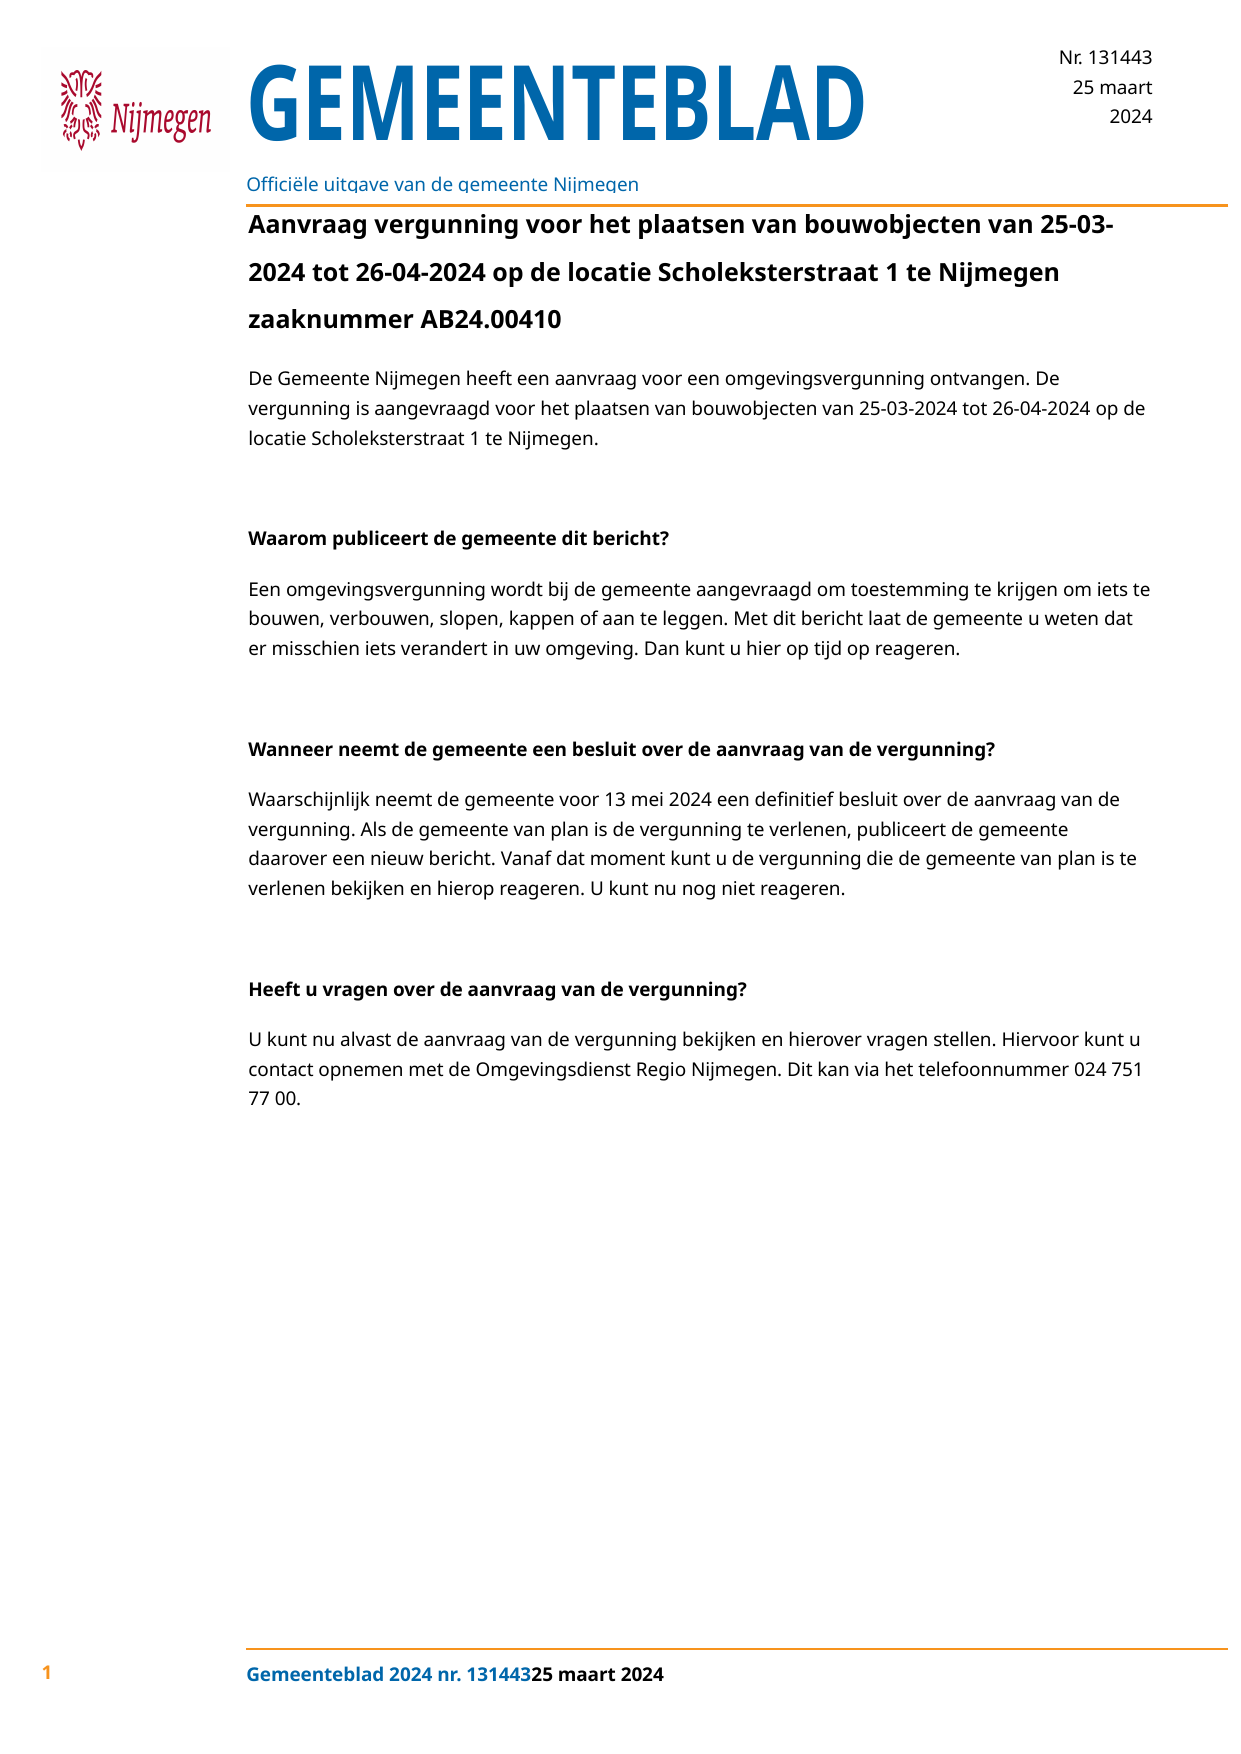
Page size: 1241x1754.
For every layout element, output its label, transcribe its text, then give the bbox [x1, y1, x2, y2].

text Heeft u vragen over de aanvraag van de vergunning? [248, 976, 1152, 1002]
text Wanneer neemt de gemeente een besluit over de aanvraag van de vergunning? [248, 736, 1152, 762]
text De Gemeente Nijmegen heeft een aanvraag voor een omgevingsvergunning ontvangen. De vergunning is aangevraagd voor het plaatsen van bouwobjecten van 25-03-2024 tot 26-04-2024 op de locatie Scholeksterstraat 1 te Nijmegen. [248, 366, 1152, 450]
text Een omgevingsvergunning wordt bij de gemeente aangevraagd om toestemming te krijgen om iets te bouwen, verbouwen, slopen, kappen of aan te leggen. Met dit bericht laat de gemeente u weten dat er misschien iets verandert in uw omgeving. Dan kunt u hier op tijd op reageren. [248, 576, 1152, 661]
picture [41, 47, 231, 172]
text Waarschijnlijk neemt de gemeente voor 13 mei 2024 een definitief besluit over de aanvraag van de vergunning. Als de gemeente van plan is de vergunning te verlenen, publiceert de gemeente daarover een nieuw bericht. Vanaf dat moment kunt u de vergunning die de gemeente van plan is te verlenen bekijken en hierop reageren. U kunt nu nog niet reageren. [248, 786, 1152, 901]
text Waarom publiceert de gemeente dit bericht? [248, 526, 1152, 551]
text U kunt nu alvast de aanvraag van de vergunning bekijken en hierover vragen stellen. Hiervoor kunt u contact opnemen met de Omgevingsdienst Regio Nijmegen. Dit kan via het telefoonnummer 024 751 77 00. [248, 1026, 1152, 1111]
text Aanvraag vergunning voor het plaatsen van bouwobjecten van 25-03-2024 tot 26-04-2024 op de locatie Scholeksterstraat 1 te Nijmegen zaaknummer AB24.00410 [248, 207, 1152, 336]
